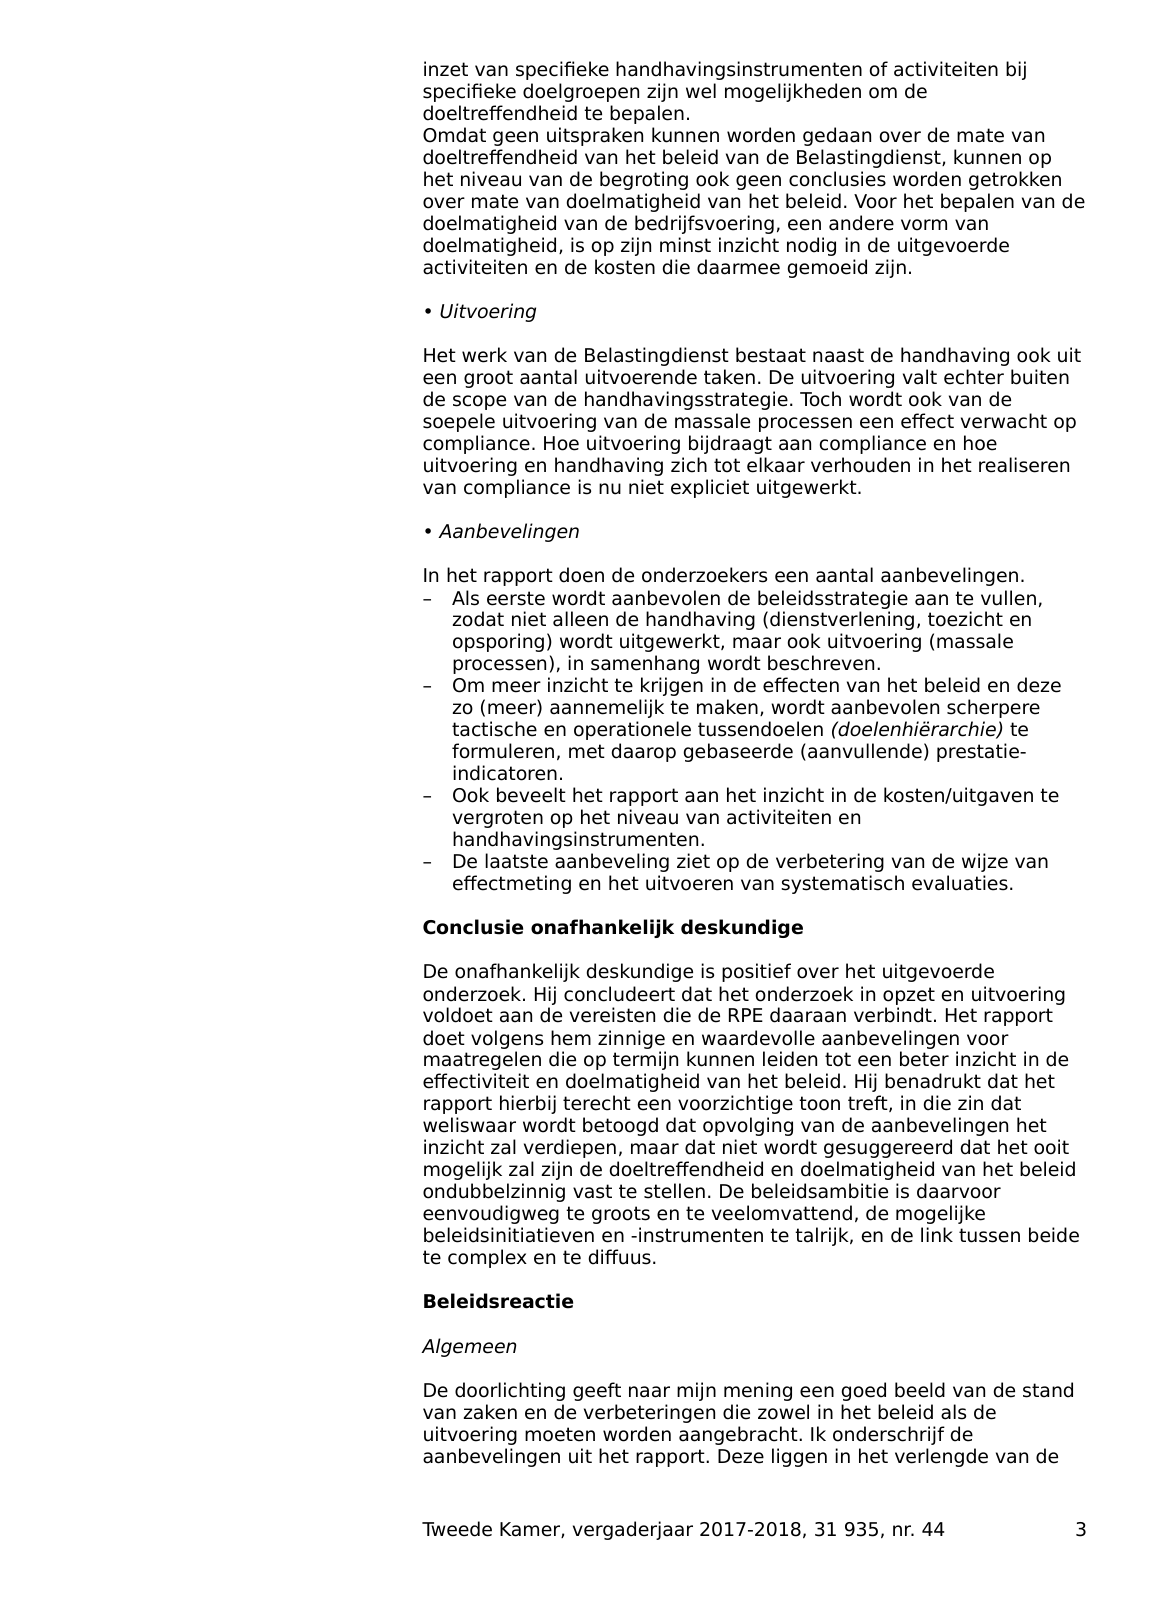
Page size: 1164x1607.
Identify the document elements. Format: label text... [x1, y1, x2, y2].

subtitle Beleidsreactie [422, 1291, 1087, 1313]
text De onafhankelijk deskundige is positief over het uitgevoerde onderzoek. Hij concludeert dat het onderzoek in opzet en uitvoering voldoet aan de vereisten die de RPE daaraan verbindt. Het rapport doet volgens hem zinnige en waardevolle aanbevelingen voor maatregelen die op termijn kunnen leiden tot een beter inzicht in de effectiviteit en doelmatigheid van het beleid. Hij benadrukt dat het rapport hierbij terecht een voorzichtige toon treft, in die zin dat weliswaar wordt betoogd dat opvolging van de aanbevelingen het inzicht zal verdiepen, maar dat niet wordt gesuggereerd dat het ooit mogelijk zal zijn de doeltreffendheid en doelmatigheid van het beleid ondubbelzinnig vast te stellen. De beleidsambitie is daarvoor eenvoudigweg te groots en te veelomvattend, de mogelijke beleidsinitiatieven en -instrumenten te talrijk, en de link tussen beide te complex en te diffuus. [422, 961, 1087, 1269]
text De doorlichting geeft naar mijn mening een goed beeld van de stand van zaken en de verbeteringen die zowel in het beleid als de uitvoering moeten worden aangebracht. Ik onderschrijf de aanbevelingen uit het rapport. Deze liggen in het verlengde van de [422, 1380, 1087, 1468]
text Omdat geen uitspraken kunnen worden gedaan over de mate van doeltreffendheid van het beleid van de Belastingdienst, kunnen op het niveau van de begroting ook geen conclusies worden getrokken over mate van doelmatigheid van het beleid. Voor het bepalen van de doelmatigheid van de bedrijfsvoering, een andere vorm van doelmatigheid, is op zijn minst inzicht nodig in de uitgevoerde activiteiten en de kosten die daarmee gemoeid zijn. [422, 125, 1087, 279]
text In het rapport doen de onderzoekers een aantal aanbevelingen. [422, 565, 1087, 587]
subtitle • Aanbevelingen [422, 521, 1087, 543]
text inzet van specifieke handhavingsinstrumenten of activiteiten bij specifieke doelgroepen zijn wel mogelijkheden om de doeltreffendheid te bepalen. [422, 59, 1087, 125]
subtitle • Uitvoering [422, 301, 1087, 323]
text – Als eerste wordt aanbevolen de beleidsstrategie aan te vullen, zodat niet alleen de handhaving (dienstverlening, toezicht en opsporing) wordt uitgewerkt, maar ook uitvoering (massale processen), in samenhang wordt beschreven. [422, 587, 1087, 675]
text – Om meer inzicht te krijgen in de effecten van het beleid en deze zo (meer) aannemelijk te maken, wordt aanbevolen scherpere tactische en operationele tussendoelen (doelenhiërarchie) te formuleren, met daarop gebaseerde (aanvullende) prestatie-indicatoren. [422, 675, 1087, 785]
text Het werk van de Belastingdienst bestaat naast de handhaving ook uit een groot aantal uitvoerende taken. De uitvoering valt echter buiten de scope van de handhavingsstrategie. Toch wordt ook van de soepele uitvoering van de massale processen een effect verwacht op compliance. Hoe uitvoering bijdraagt aan compliance en hoe uitvoering en handhaving zich tot elkaar verhouden in het realiseren van compliance is nu niet expliciet uitgewerkt. [422, 345, 1087, 499]
text – De laatste aanbeveling ziet op de verbetering van de wijze van effectmeting en het uitvoeren van systematisch evaluaties. [422, 851, 1087, 895]
text – Ook beveelt het rapport aan het inzicht in de kosten/uitgaven te vergroten op het niveau van activiteiten en handhavingsinstrumenten. [422, 785, 1087, 851]
subtitle Algemeen [422, 1336, 1087, 1357]
subtitle Conclusie onafhankelijk deskundige [422, 917, 1087, 939]
